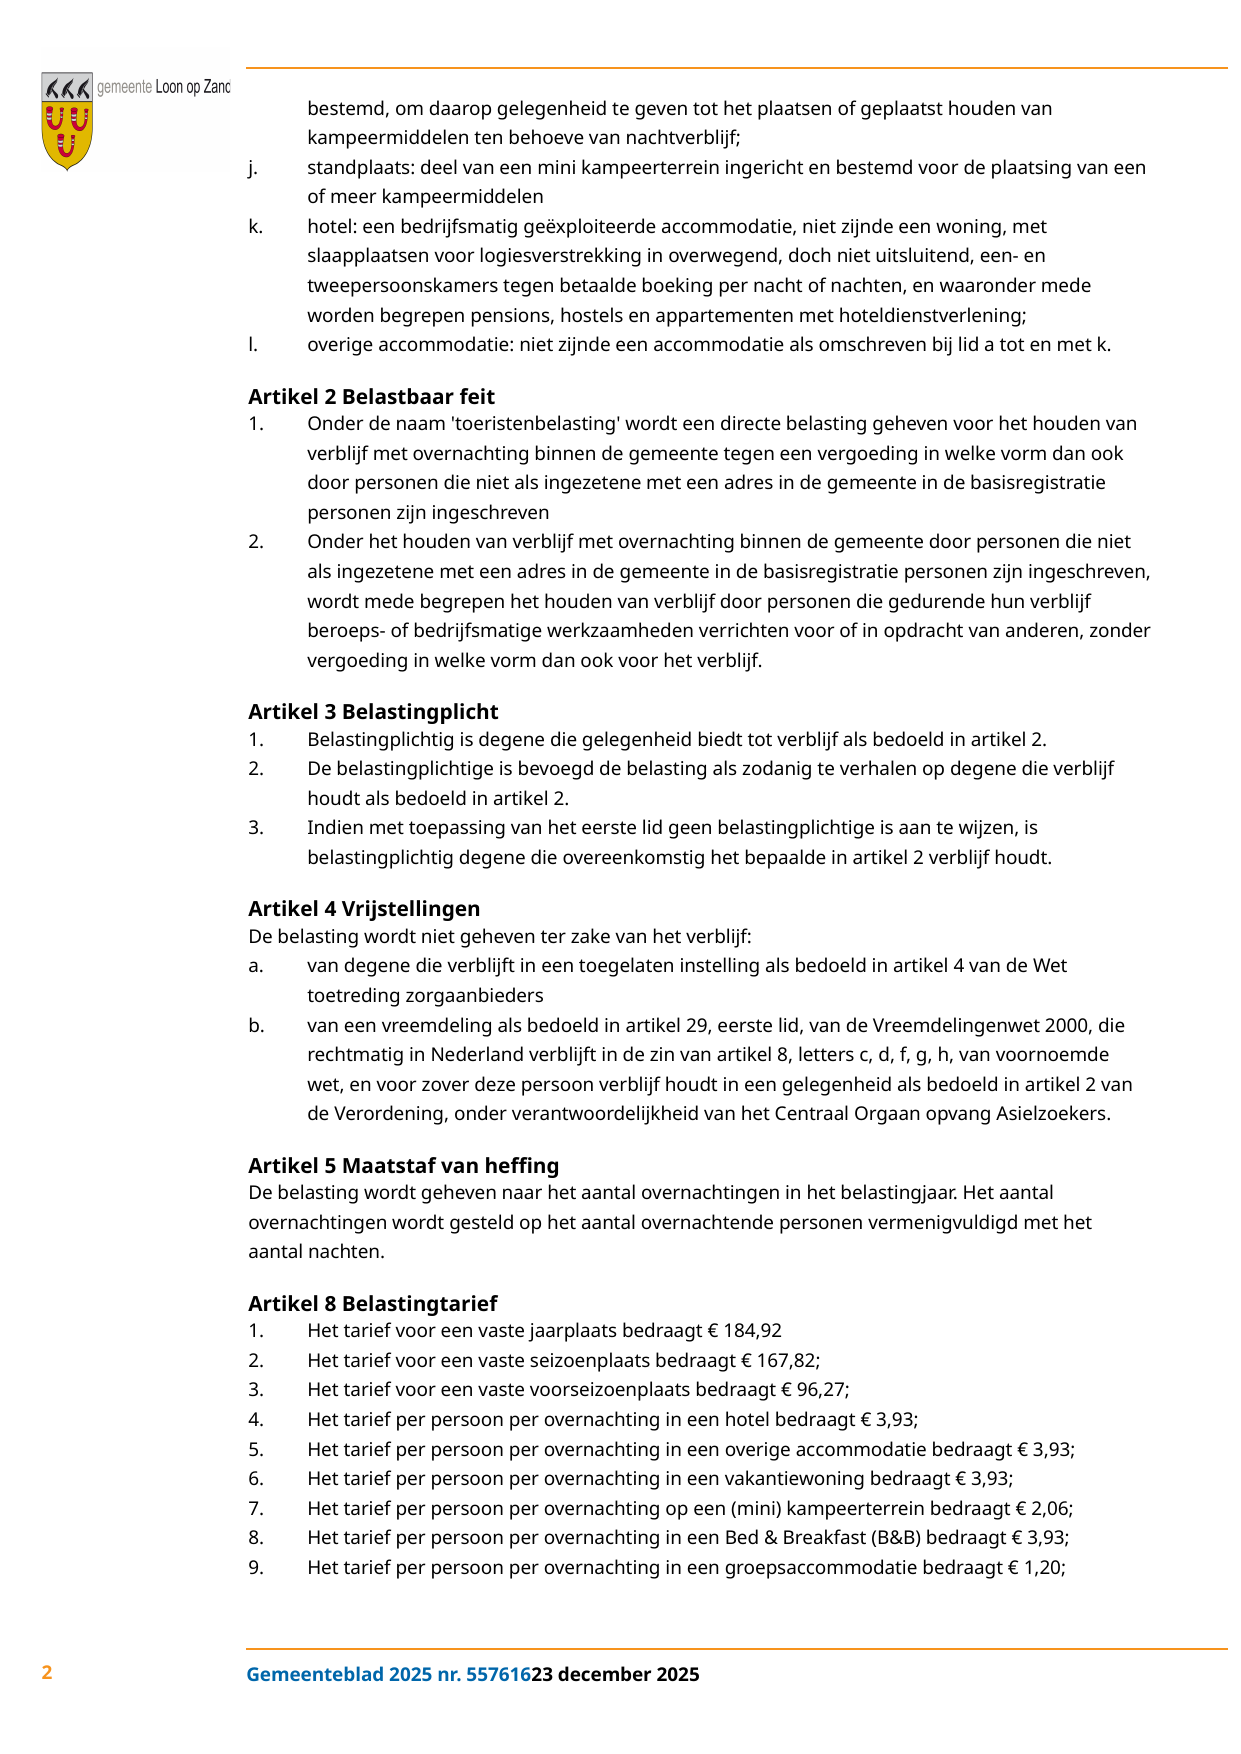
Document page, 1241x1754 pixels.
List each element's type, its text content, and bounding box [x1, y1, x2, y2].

list De belastingplichtige is bevoegd de belasting als zodanig te verhalen op degene die verblijf houdt als bedoeld in artikel 2. [248, 755, 1152, 811]
list Het tarief voor een vaste jaarplaats bedraagt € 184,92 [248, 1317, 1152, 1343]
text De belasting wordt geheven naar het aantal overnachtingen in het belastingjaar. Het aantal overnachtingen wordt gesteld op het aantal overnachtende personen vermenigvuldigd met het aantal nachten. [248, 1179, 1152, 1264]
list Het tarief per persoon per overnachting in een overige accommodatie bedraagt € 3,93; [248, 1436, 1152, 1461]
list Het tarief per persoon per overnachting in een hotel bedraagt € 3,93; [248, 1406, 1152, 1432]
list Het tarief per persoon per overnachting in een vakantiewoning bedraagt € 3,93; [248, 1465, 1152, 1491]
text Artikel 4 Vrijstellingen [248, 894, 1152, 923]
list Belastingplichtig is degene die gelegenheid biedt tot verblijf als bedoeld in artikel 2. [248, 726, 1152, 752]
list Onder het houden van verblijf met overnachting binnen de gemeente door personen die niet als ingezetene met een adres in de gemeente in de basisregistratie personen zijn ingeschreven, wordt mede begrepen het houden van verblijf door personen die gedurende hun verblijf beroeps- of bedrijfsmatige werkzaamheden verrichten voor of in opdracht van anderen, zonder vergoeding in welke vorm dan ook voor het verblijf. [248, 529, 1152, 673]
picture [41, 47, 231, 172]
list Het tarief per persoon per overnachting in een Bed & Breakfast (B&B) bedraagt € 3,93; [248, 1524, 1152, 1550]
list van degene die verblijft in een toegelaten instelling als bedoeld in artikel 4 van de Wet toetreding zorgaanbieders [248, 953, 1152, 1008]
text Artikel 5 Maatstaf van heffing [248, 1151, 1152, 1179]
list Het tarief per persoon per overnachting in een groepsaccommodatie bedraagt € 1,20; [248, 1554, 1152, 1580]
list Indien met toepassing van het eerste lid geen belastingplichtige is aan te wijzen, is belastingplichtig degene die overeenkomstig het bepaalde in artikel 2 verblijf houdt. [248, 814, 1152, 870]
list overige accommodatie: niet zijnde een accommodatie als omschreven bij lid a tot en met k. [248, 331, 1152, 357]
text Artikel 8 Belastingtarief [248, 1289, 1152, 1317]
list Het tarief voor een vaste seizoenplaats bedraagt € 167,82; [248, 1347, 1152, 1373]
list Het tarief voor een vaste voorseizoenplaats bedraagt € 96,27; [248, 1377, 1152, 1402]
list hotel: een bedrijfsmatig geëxploiteerde accommodatie, niet zijnde een woning, met slaapplaatsen voor logiesverstrekking in overwegend, doch niet uitsluitend, een- en tweepersoonskamers tegen betaalde boeking per nacht of nachten, en waaronder mede worden begrepen pensions, hostels en appartementen met hoteldienstverlening; [248, 213, 1152, 328]
text Artikel 3 Belastingplicht [248, 697, 1152, 726]
list Het tarief per persoon per overnachting op een (mini) kampeerterrein bedraagt € 2,06; [248, 1495, 1152, 1521]
text De belasting wordt niet geheven ter zake van het verblijf: [248, 923, 1152, 949]
text Artikel 2 Belastbaar feit [248, 382, 1152, 410]
list bestemd, om daarop gelegenheid te geven tot het plaatsen of geplaatst houden van kampeermiddelen ten behoeve van nachtverblijf; [248, 95, 1152, 150]
list standplaats: deel van een mini kampeerterrein ingericht en bestemd voor de plaatsing van een of meer kampeermiddelen [248, 154, 1152, 209]
list Onder de naam 'toeristenbelasting' wordt een directe belasting geheven voor het houden van verblijf met overnachting binnen de gemeente tegen een vergoeding in welke vorm dan ook door personen die niet als ingezetene met een adres in de gemeente in de basisregistratie personen zijn ingeschreven [248, 410, 1152, 525]
list van een vreemdeling als bedoeld in artikel 29, eerste lid, van de Vreemdelingenwet 2000, die rechtmatig in Nederland verblijft in de zin van artikel 8, letters c, d, f, g, h, van voornoemde wet, en voor zover deze persoon verblijf houdt in een gelegenheid als bedoeld in artikel 2 van de Verordening, onder verantwoordelijkheid van het Centraal Orgaan opvang Asielzoekers. [248, 1012, 1152, 1126]
